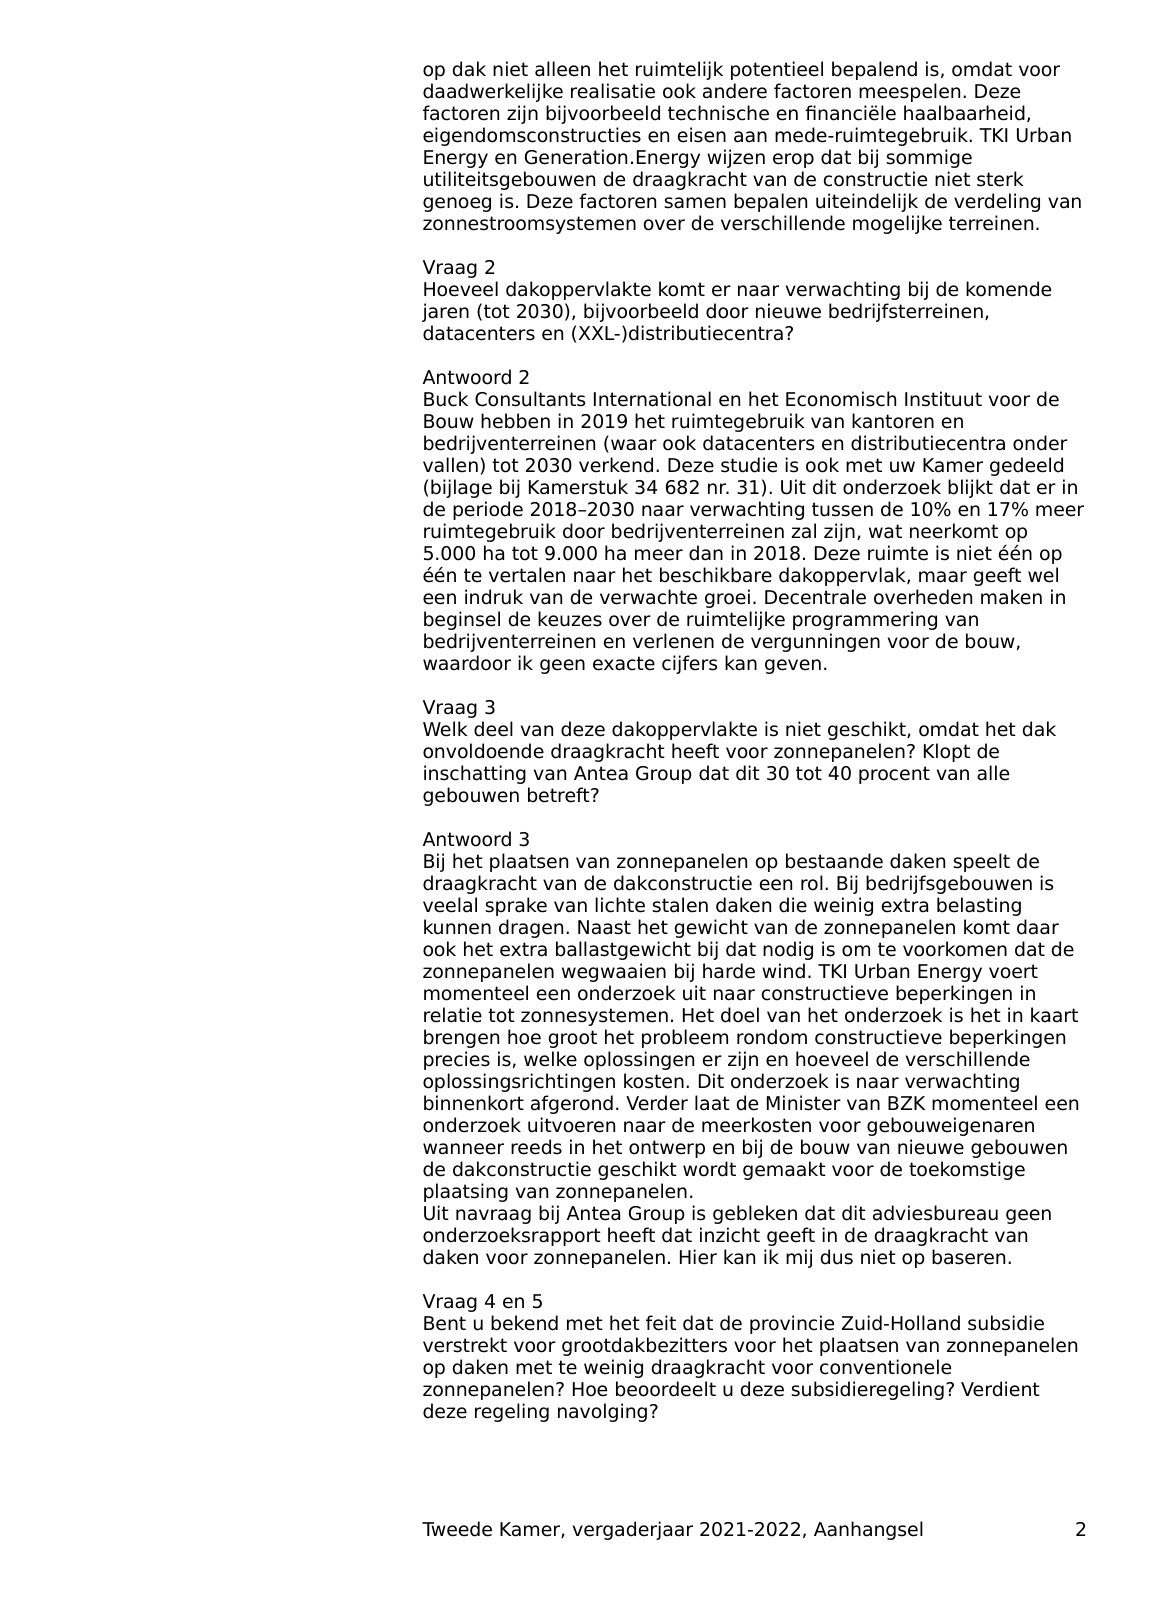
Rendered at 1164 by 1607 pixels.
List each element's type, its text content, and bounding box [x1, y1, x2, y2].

text Vraag 2 [422, 257, 1087, 279]
text Uit navraag bij Antea Group is gebleken dat dit adviesbureau geen onderzoeksrapport heeft dat inzicht geeft in de draagkracht van daken voor zonnepanelen. Hier kan ik mij dus niet op baseren. [422, 1203, 1087, 1269]
text Antwoord 2 [422, 367, 1087, 389]
text Welk deel van deze dakoppervlakte is niet geschikt, omdat het dak onvoldoende draagkracht heeft voor zonnepanelen? Klopt de inschatting van Antea Group dat dit 30 tot 40 procent van alle gebouwen betreft? [422, 719, 1087, 807]
text Hoeveel dakoppervlakte komt er naar verwachting bij de komende jaren (tot 2030), bijvoorbeeld door nieuwe bedrijfsterreinen, datacenters en (XXL-)distributiecentra? [422, 279, 1087, 345]
text Buck Consultants International en het Economisch Instituut voor de Bouw hebben in 2019 het ruimtegebruik van kantoren en bedrijventerreinen (waar ook datacenters en distributiecentra onder vallen) tot 2030 verkend. Deze studie is ook met uw Kamer gedeeld (bijlage bij Kamerstuk 34 682 nr. 31). Uit dit onderzoek blijkt dat er in de periode 2018–2030 naar verwachting tussen de 10% en 17% meer ruimtegebruik door bedrijventerreinen zal zijn, wat neerkomt op 5.000 ha tot 9.000 ha meer dan in 2018. Deze ruimte is niet één op één te vertalen naar het beschikbare dakoppervlak, maar geeft wel een indruk van de verwachte groei. Decentrale overheden maken in beginsel de keuzes over de ruimtelijke programmering van bedrijventerreinen en verlenen de vergunningen voor de bouw, waardoor ik geen exacte cijfers kan geven. [422, 389, 1087, 675]
text Bent u bekend met het feit dat de provincie Zuid-Holland subsidie verstrekt voor grootdakbezitters voor het plaatsen van zonnepanelen op daken met te weinig draagkracht voor conventionele zonnepanelen? Hoe beoordeelt u deze subsidieregeling? Verdient deze regeling navolging? [422, 1313, 1087, 1423]
text Vraag 3 [422, 697, 1087, 719]
text Antwoord 3 [422, 829, 1087, 851]
text Bij het plaatsen van zonnepanelen op bestaande daken speelt de draagkracht van de dakconstructie een rol. Bij bedrijfsgebouwen is veelal sprake van lichte stalen daken die weinig extra belasting kunnen dragen. Naast het gewicht van de zonnepanelen komt daar ook het extra ballastgewicht bij dat nodig is om te voorkomen dat de zonnepanelen wegwaaien bij harde wind. TKI Urban Energy voert momenteel een onderzoek uit naar constructieve beperkingen in relatie tot zonnesystemen. Het doel van het onderzoek is het in kaart brengen hoe groot het probleem rondom constructieve beperkingen precies is, welke oplossingen er zijn en hoeveel de verschillende oplossingsrichtingen kosten. Dit onderzoek is naar verwachting binnenkort afgerond. Verder laat de Minister van BZK momenteel een onderzoek uitvoeren naar de meerkosten voor gebouweigenaren wanneer reeds in het ontwerp en bij de bouw van nieuwe gebouwen de dakconstructie geschikt wordt gemaakt voor de toekomstige plaatsing van zonnepanelen. [422, 851, 1087, 1203]
text op dak niet alleen het ruimtelijk potentieel bepalend is, omdat voor daadwerkelijke realisatie ook andere factoren meespelen. Deze factoren zijn bijvoorbeeld technische en financiële haalbaarheid, eigendomsconstructies en eisen aan mede-ruimtegebruik. TKI Urban Energy en Generation.Energy wijzen erop dat bij sommige utiliteitsgebouwen de draagkracht van de constructie niet sterk genoeg is. Deze factoren samen bepalen uiteindelijk de verdeling van zonnestroomsystemen over de verschillende mogelijke terreinen. [422, 59, 1087, 235]
text Vraag 4 en 5 [422, 1291, 1087, 1313]
